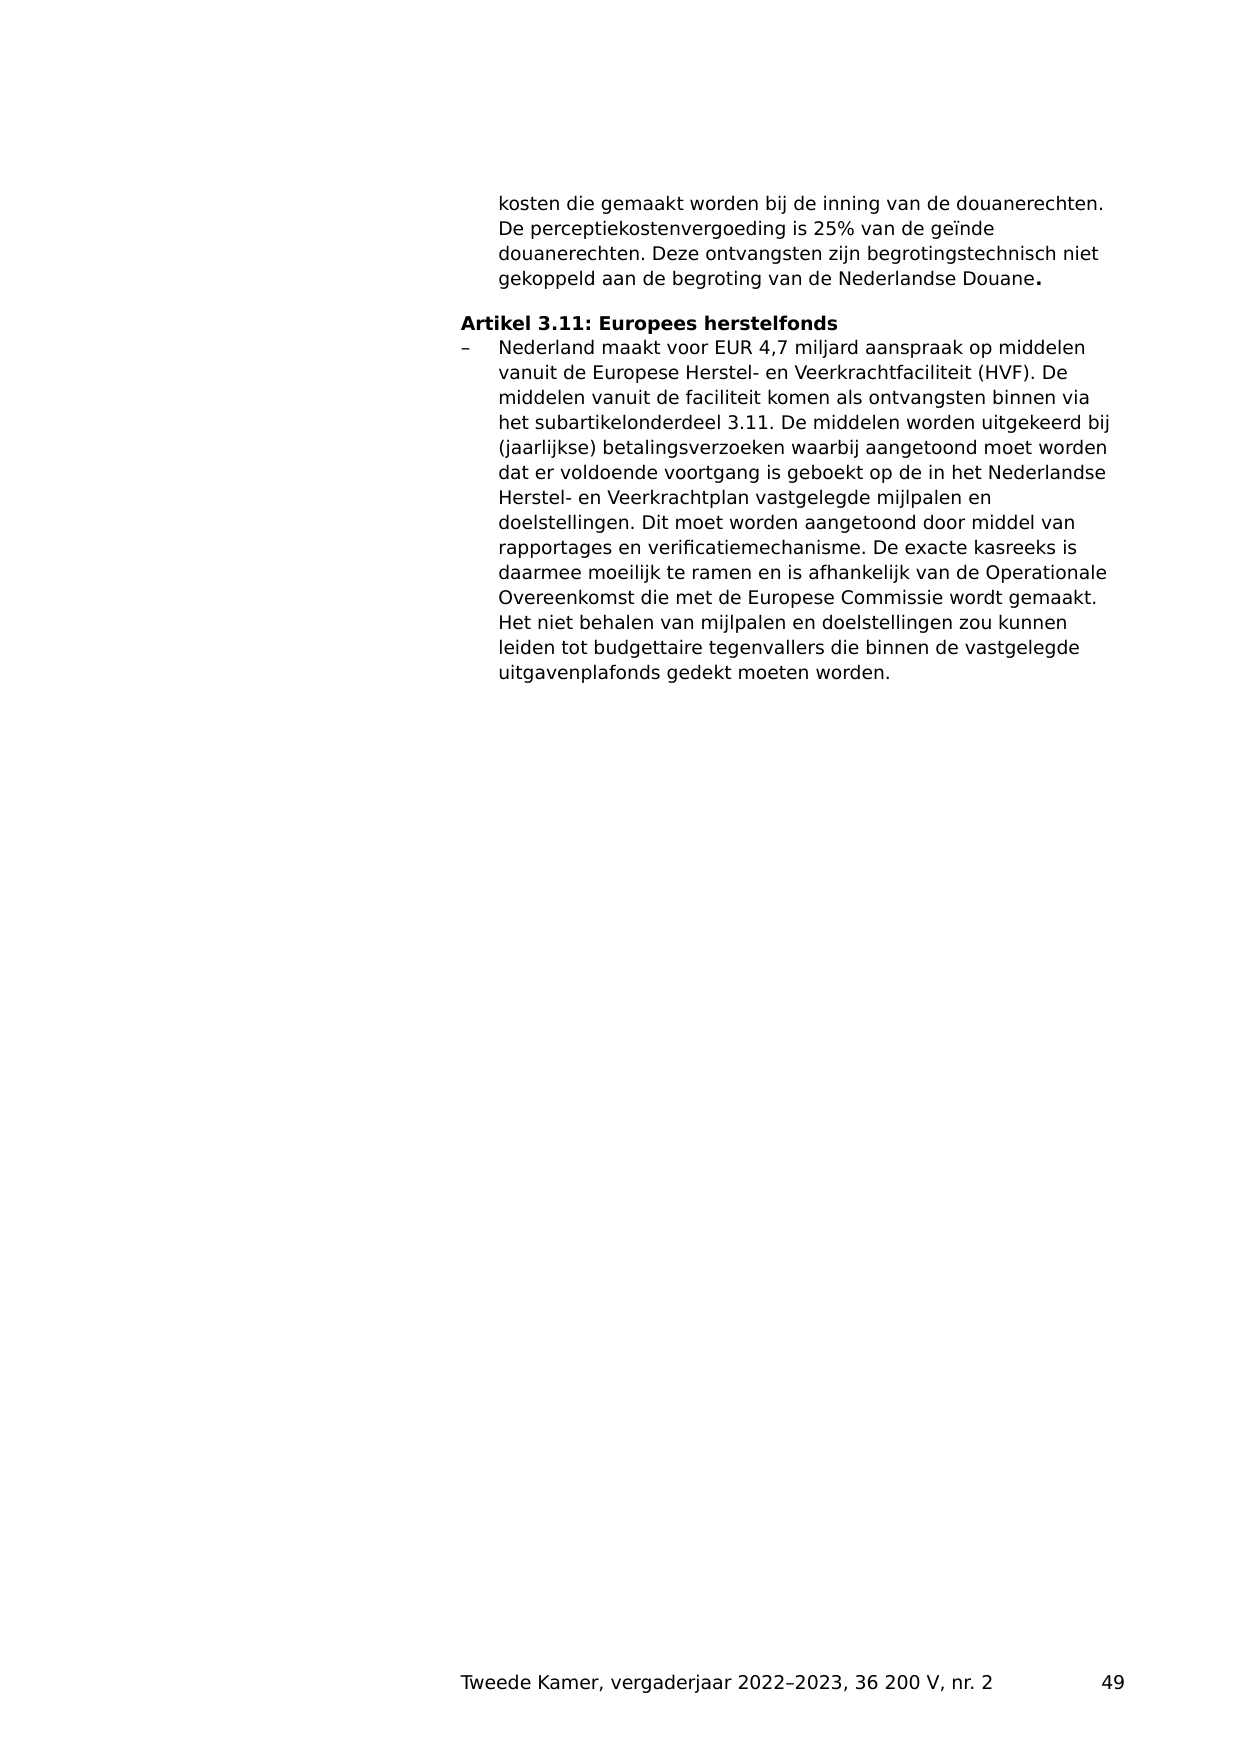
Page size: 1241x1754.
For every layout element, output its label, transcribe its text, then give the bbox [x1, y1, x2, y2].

text Artikel 3.11: Europees herstelfonds [461, 313, 1125, 335]
list kosten die gemaakt worden bij de inning van de douanerechten. De perceptiekostenvergoeding is 25% van de geïnde douanerechten. Deze ontvangsten zijn begrotingstechnisch niet gekoppeld aan de begroting van de Nederlandse Douane. [461, 191, 1125, 291]
list Nederland maakt voor EUR 4,7 miljard aanspraak op middelen vanuit de Europese Herstel- en Veerkrachtfaciliteit (HVF). De middelen vanuit de faciliteit komen als ontvangsten binnen via het subartikelonderdeel 3.11. De middelen worden uitgekeerd bij (jaarlijkse) betalingsverzoeken waarbij aangetoond moet worden dat er voldoende voortgang is geboekt op de in het Nederlandse Herstel- en Veerkrachtplan vastgelegde mijlpalen en doelstellingen. Dit moet worden aangetoond door middel van rapportages en verificatiemechanisme. De exacte kasreeks is daarmee moeilijk te ramen en is afhankelijk van de Operationale Overeenkomst die met de Europese Commissie wordt gemaakt. Het niet behalen van mijlpalen en doelstellingen zou kunnen leiden tot budgettaire tegenvallers die binnen de vastgelegde uitgavenplafonds gedekt moeten worden. [461, 335, 1125, 685]
